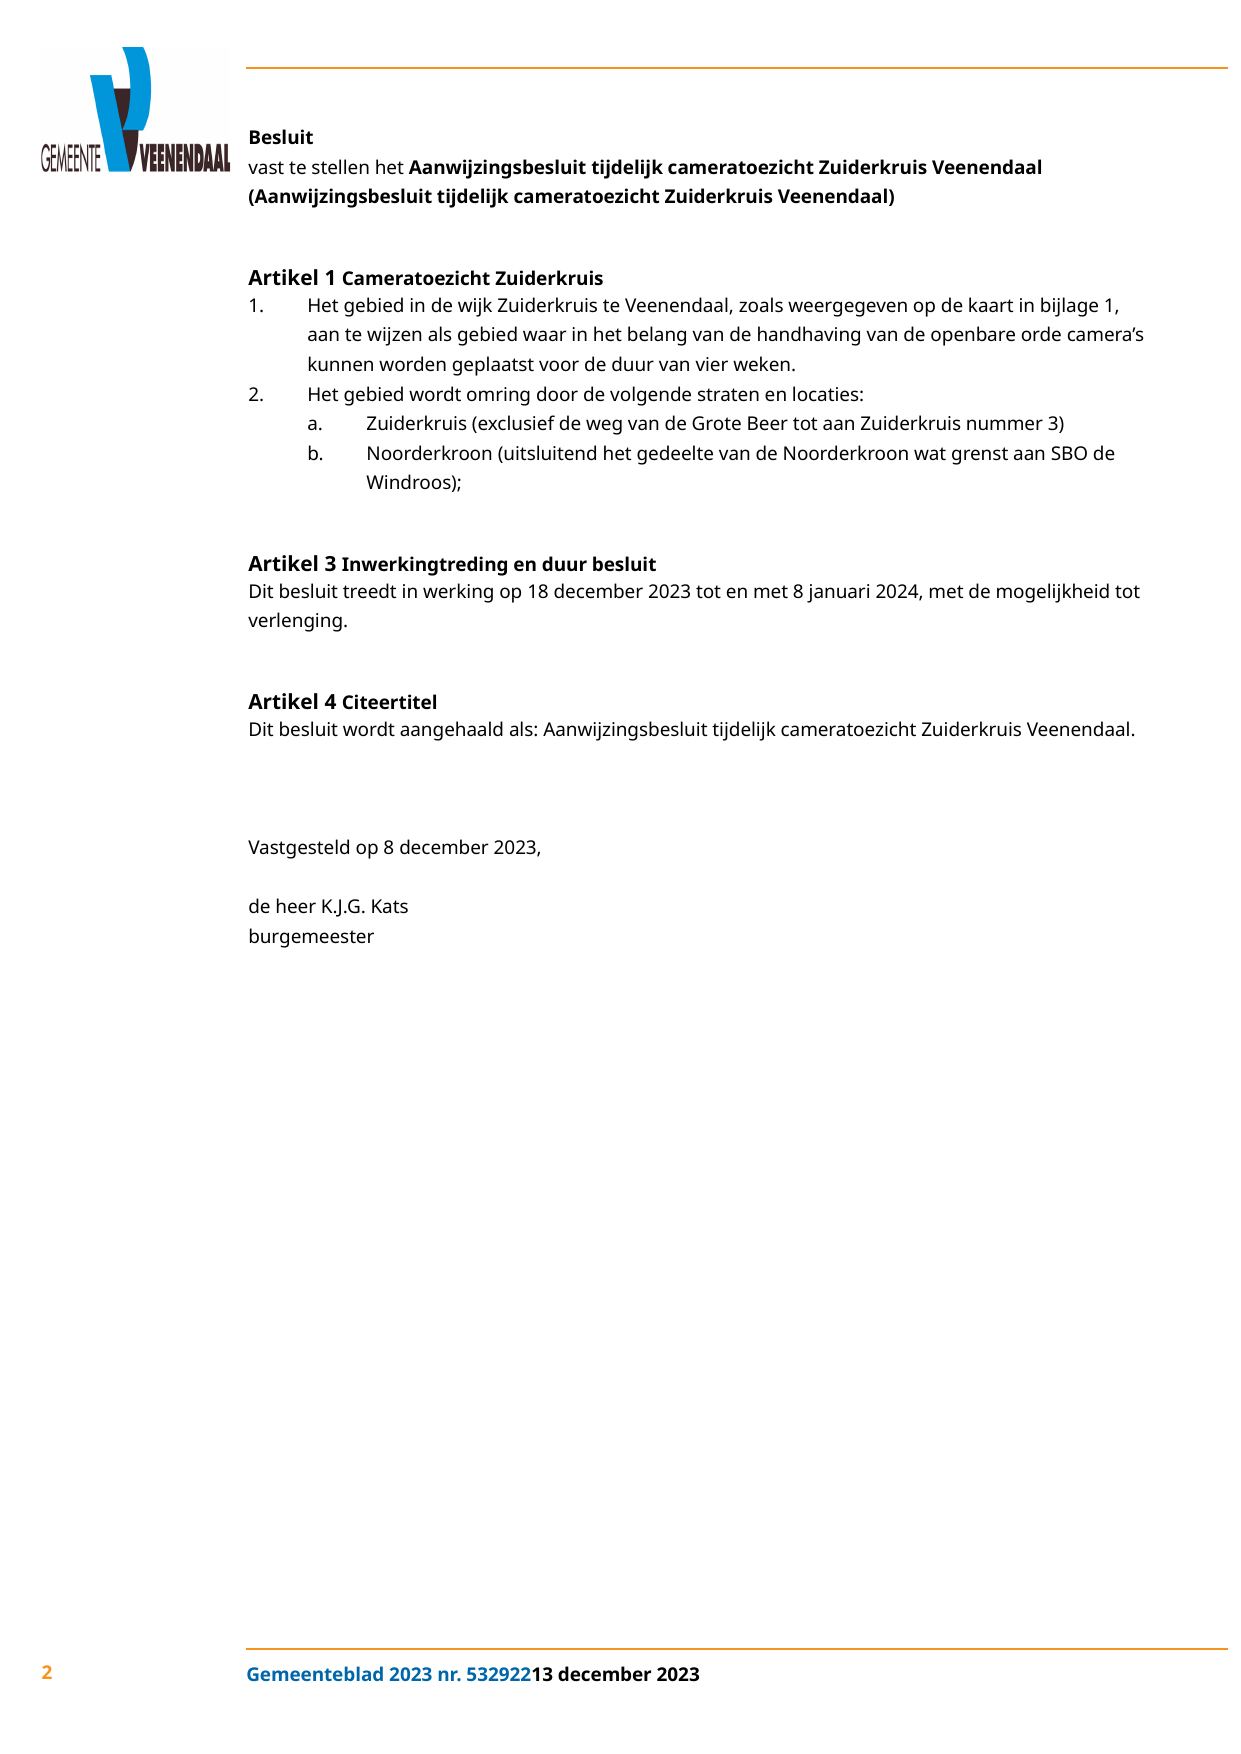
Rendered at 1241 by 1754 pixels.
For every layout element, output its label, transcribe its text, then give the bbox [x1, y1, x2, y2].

text burgemeester [248, 923, 1152, 949]
text Artikel 4 Citeertitel [248, 687, 1152, 716]
text Vastgesteld op 8 december 2023, [248, 834, 1152, 860]
text Artikel 1 Cameratoezicht Zuiderkruis [248, 263, 1152, 292]
text de heer K.J.G. Kats [248, 893, 1152, 919]
text Dit besluit treedt in werking op 18 december 2023 tot en met 8 januari 2024, met de mogelijkheid tot verlenging. [248, 578, 1152, 633]
text Artikel 3 Inwerkingtreding en duur besluit [248, 549, 1152, 578]
picture [123, 47, 231, 172]
list Het gebied wordt omring door de volgende straten en locaties: [248, 381, 1152, 406]
text Dit besluit wordt aangehaald als: Aanwijzingsbesluit tijdelijk cameratoezicht Zuiderkruis Veenendaal. [248, 716, 1152, 742]
list Zuiderkruis (exclusief de weg van de Grote Beer tot aan Zuiderkruis nummer 3) [307, 410, 1152, 436]
list Noorderkroon (uitsluitend het gedeelte van de Noorderkroon wat grenst aan SBO de Windroos); [307, 440, 1152, 495]
picture [41, 47, 130, 172]
text vast te stellen het Aanwijzingsbesluit tijdelijk cameratoezicht Zuiderkruis Veenendaal (Aanwijzingsbesluit tijdelijk cameratoezicht Zuiderkruis Veenendaal) [248, 154, 1152, 209]
list Het gebied in de wijk Zuiderkruis te Veenendaal, zoals weergegeven op de kaart in bijlage 1, aan te wijzen als gebied waar in het belang van de handhaving van de openbare orde camera’s kunnen worden geplaatst voor de duur van vier weken. [248, 292, 1152, 377]
text Besluit [248, 124, 1152, 150]
